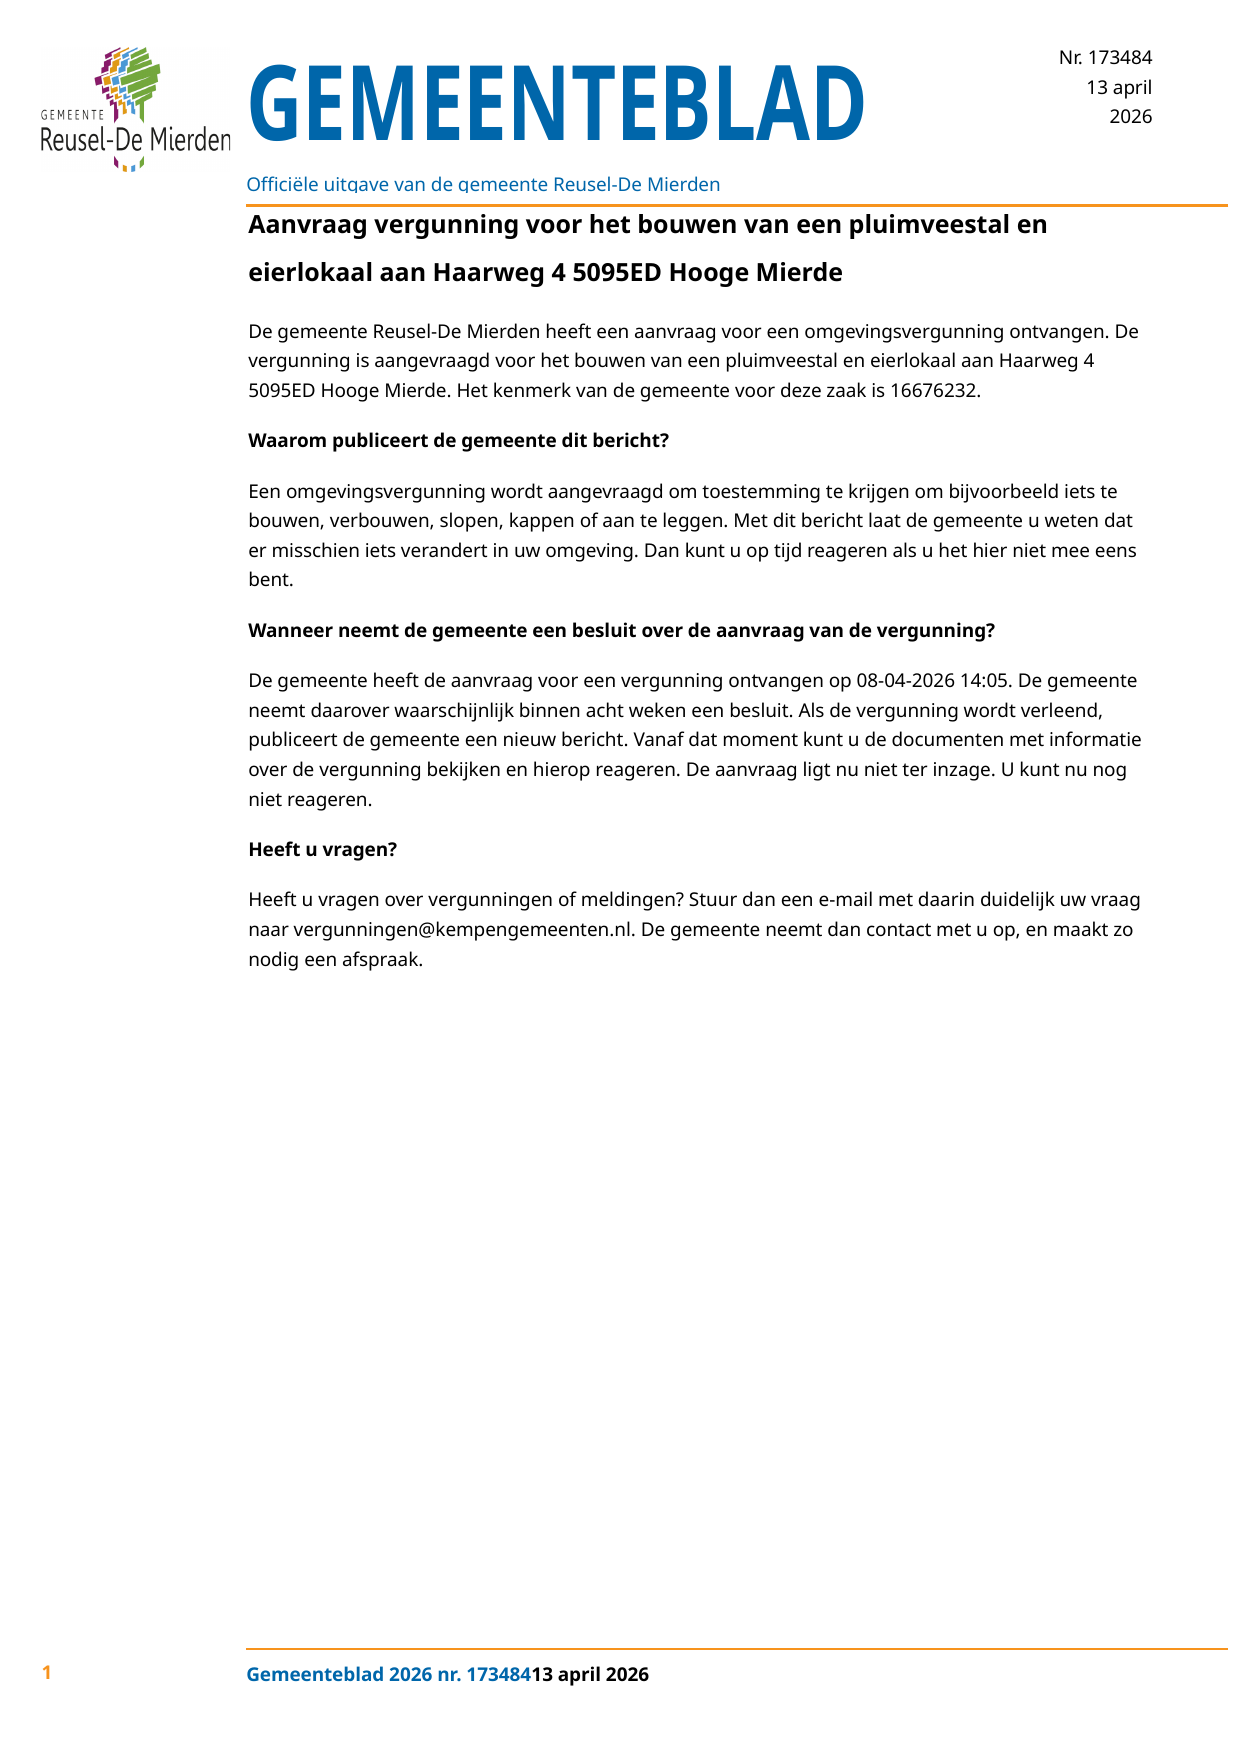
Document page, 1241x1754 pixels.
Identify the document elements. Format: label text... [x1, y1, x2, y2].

text Aanvraag vergunning voor het bouwen van een pluimveestal en eierlokaal aan Haarweg 4 5095ED Hooge Mierde [248, 207, 1152, 288]
text De gemeente Reusel-De Mierden heeft een aanvraag voor een omgevingsvergunning ontvangen. De vergunning is aangevraagd voor het bouwen van een pluimveestal en eierlokaal aan Haarweg 4 5095ED Hooge Mierde. Het kenmerk van de gemeente voor deze zaak is 16676232. [248, 318, 1152, 403]
text De gemeente heeft de aanvraag voor een vergunning ontvangen op 08-04-2026 14:05. De gemeente neemt daarover waarschijnlijk binnen acht weken een besluit. Als de vergunning wordt verleend, publiceert de gemeente een nieuw bericht. Vanaf dat moment kunt u de documenten met informatie over de vergunning bekijken en hierop reageren. De aanvraag ligt nu niet ter inzage. U kunt nu nog niet reageren. [248, 667, 1152, 812]
text Een omgevingsvergunning wordt aangevraagd om toestemming te krijgen om bijvoorbeeld iets te bouwen, verbouwen, slopen, kappen of aan te leggen. Met dit bericht laat de gemeente u weten dat er misschien iets verandert in uw omgeving. Dan kunt u op tijd reageren als u het hier niet mee eens bent. [248, 478, 1152, 592]
text Waarom publiceert de gemeente dit bericht? [248, 427, 1152, 453]
text Heeft u vragen? [248, 836, 1152, 862]
text Heeft u vragen over vergunningen of meldingen? Stuur dan een e-mail met daarin duidelijk uw vraag naar vergunningen@kempengemeenten.nl. De gemeente neemt dan contact met u op, en maakt zo nodig een afspraak. [248, 887, 1152, 972]
text Wanneer neemt de gemeente een besluit over de aanvraag van de vergunning? [248, 617, 1152, 643]
picture [41, 47, 231, 172]
